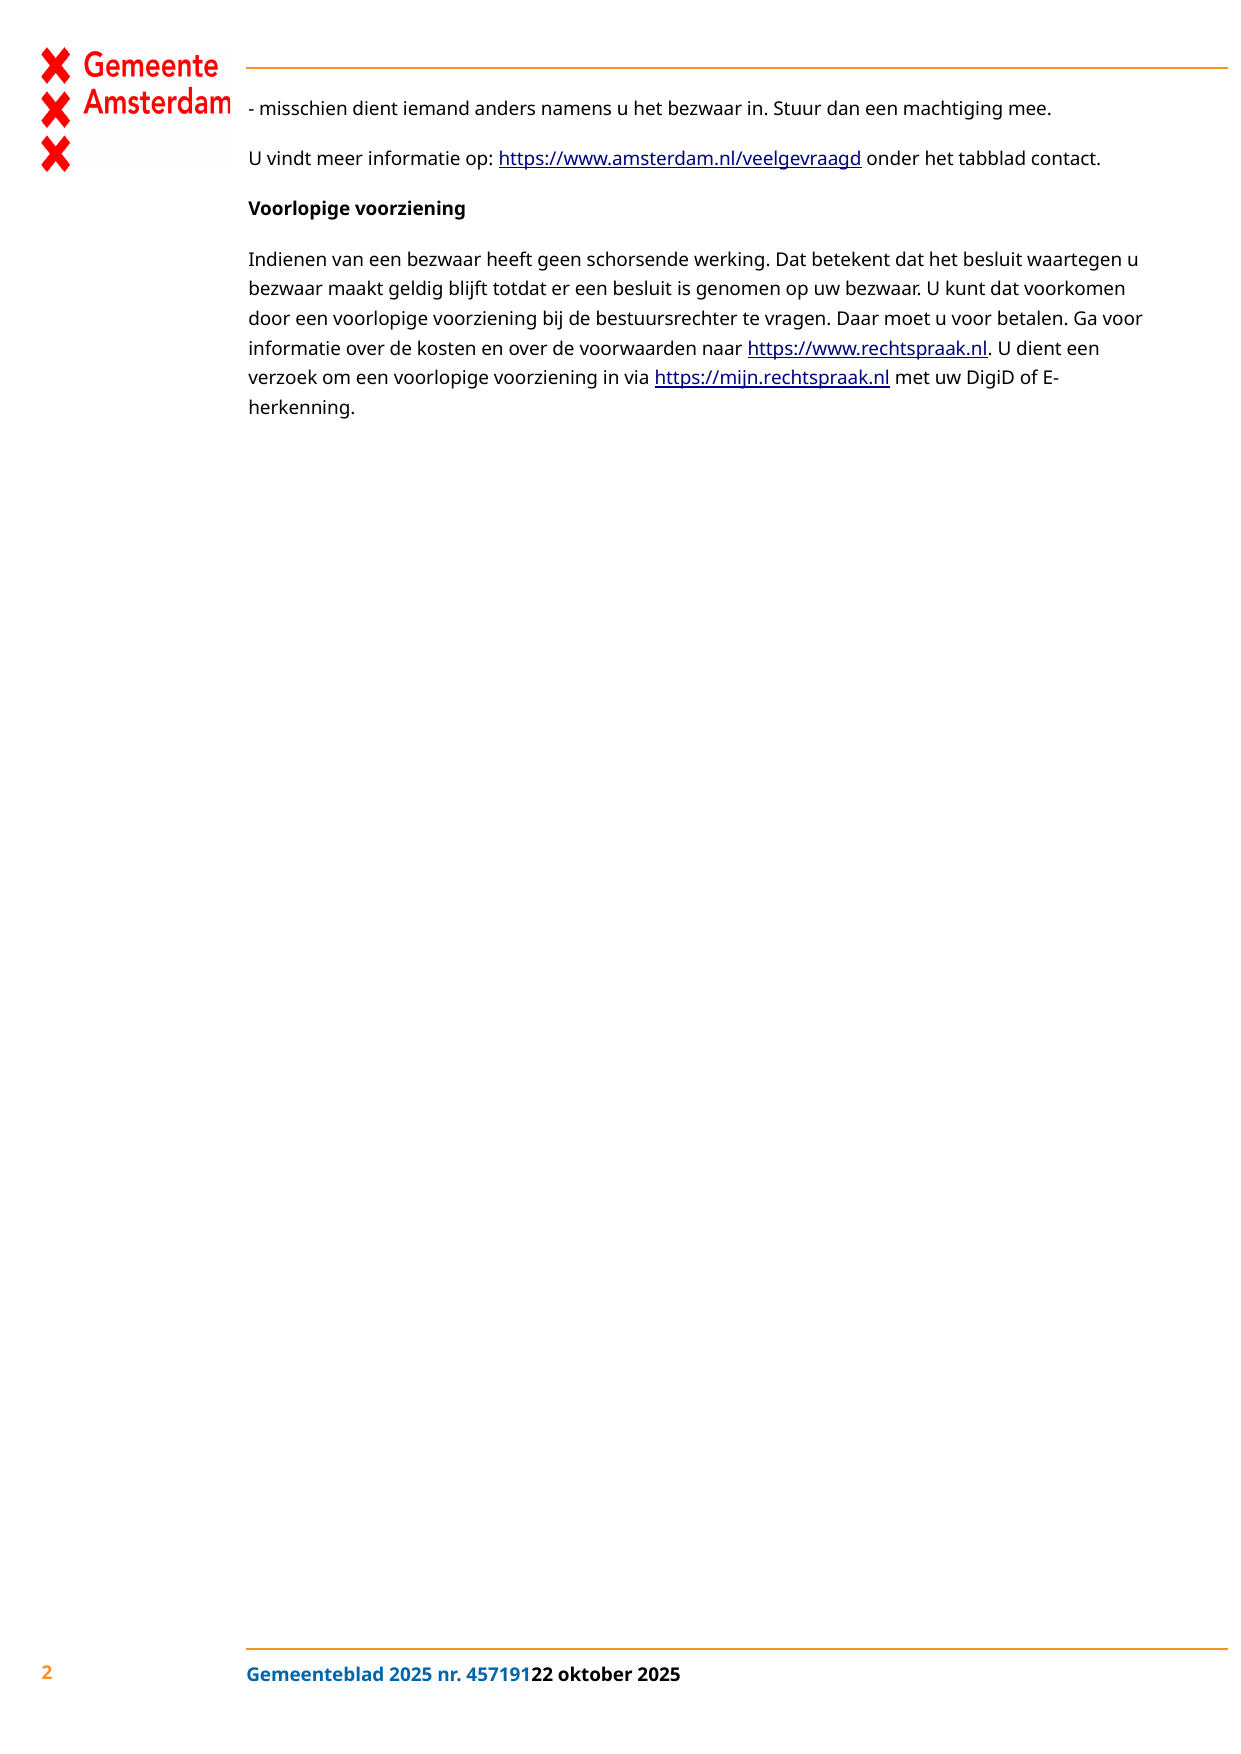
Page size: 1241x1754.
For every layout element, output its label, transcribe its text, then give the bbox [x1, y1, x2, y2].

text Indienen van een bezwaar heeft geen schorsende werking. Dat betekent dat het besluit waartegen u bezwaar maakt geldig blijft totdat er een besluit is genomen op uw bezwaar. U kunt dat voorkomen door een voorlopige voorziening bij de bestuursrechter te vragen. Daar moet u voor betalen. Ga voor informatie over de kosten en over de voorwaarden naar https://www.rechtspraak.nl. U dient een verzoek om een voorlopige voorziening in via https://mijn.rechtspraak.nl met uw DigiD of E-herkenning. [248, 246, 1152, 420]
text U vindt meer informatie op: https://www.amsterdam.nl/veelgevraagd onder het tabblad contact. [248, 145, 1152, 171]
picture [41, 47, 231, 172]
text Voorlopige voorziening [248, 196, 1152, 221]
text - misschien dient iemand anders namens u het bezwaar in. Stuur dan een machtiging mee. [248, 95, 1152, 121]
